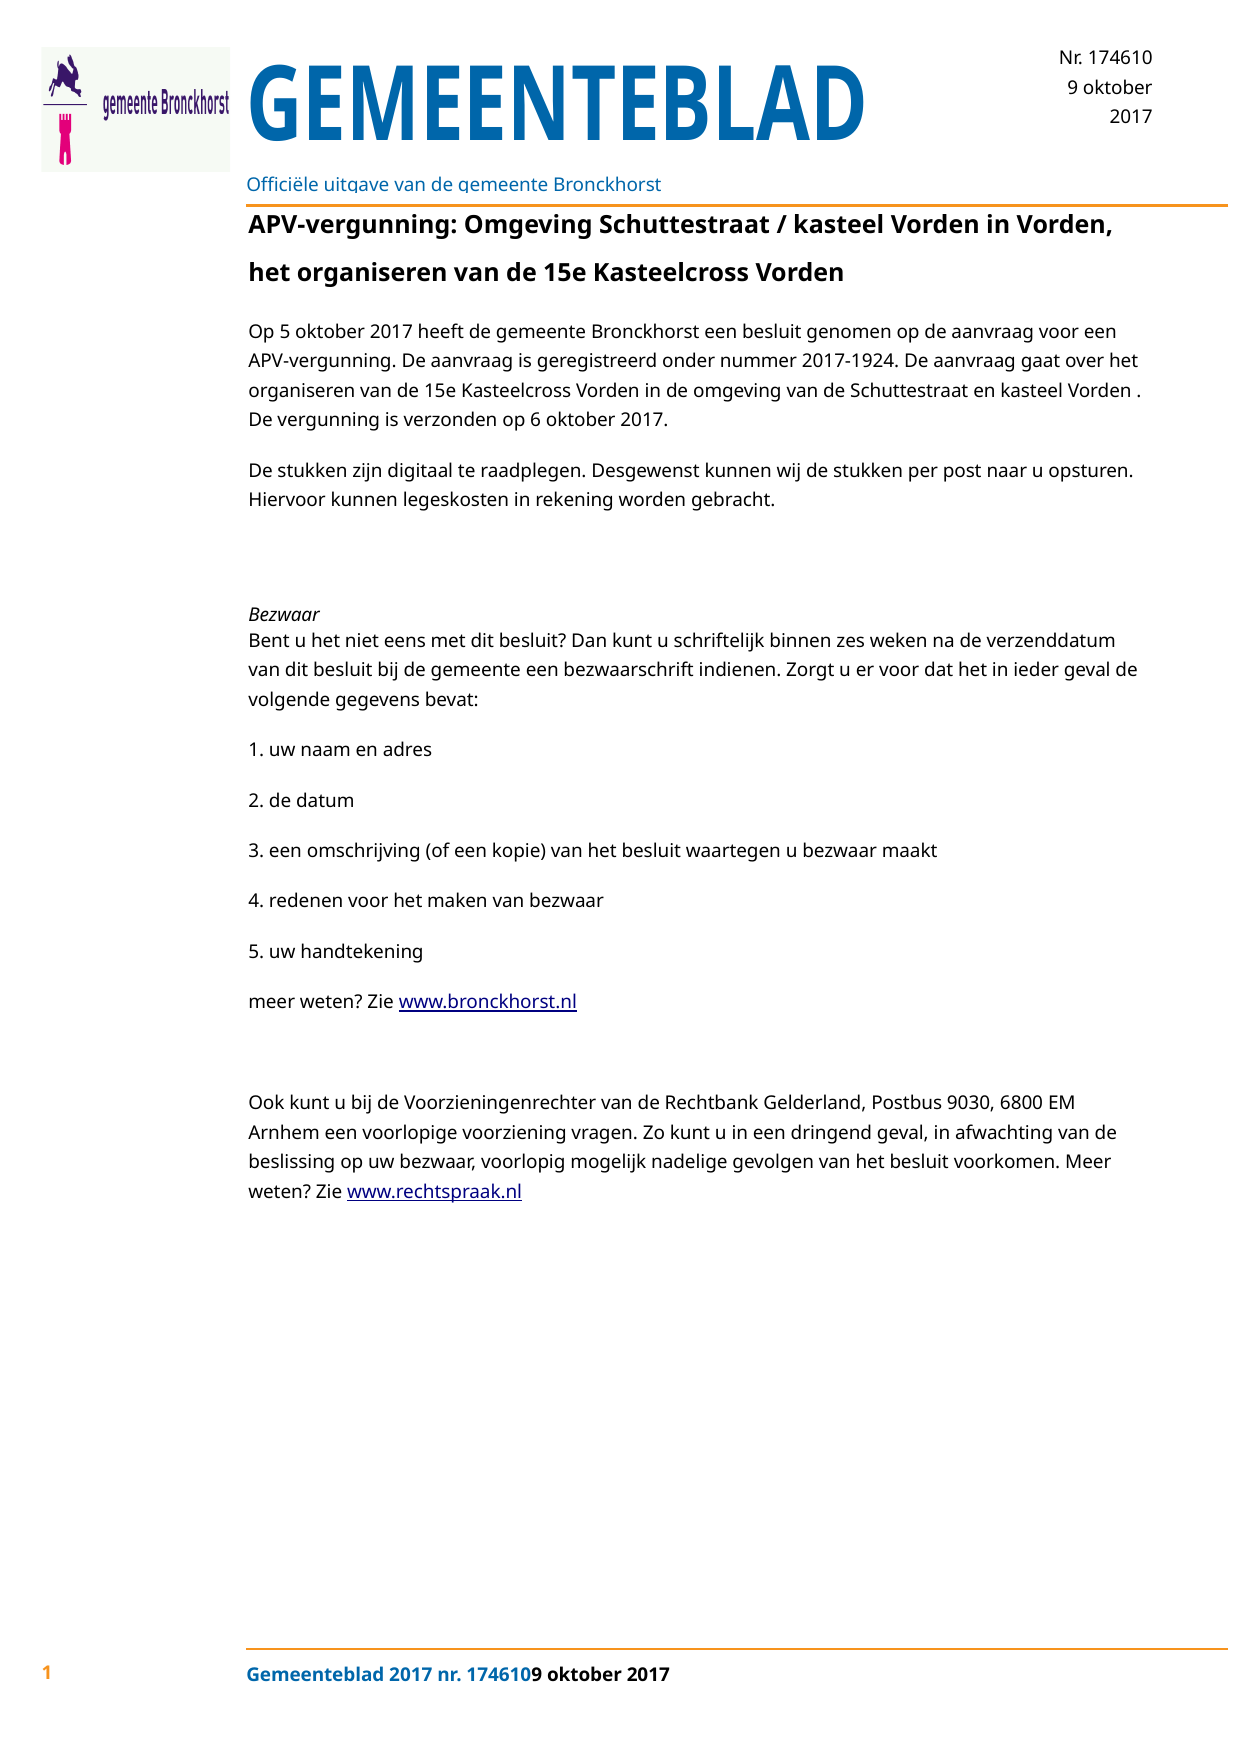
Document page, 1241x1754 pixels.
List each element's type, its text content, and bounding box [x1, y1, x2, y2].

text APV-vergunning: Omgeving Schuttestraat / kasteel Vorden in Vorden, het organiseren van de 15e Kasteelcross Vorden [248, 207, 1152, 288]
text 4. redenen voor het maken van bezwaar [248, 888, 1152, 913]
text Bent u het niet eens met dit besluit? Dan kunt u schriftelijk binnen zes weken na de verzenddatum van dit besluit bij de gemeente een bezwaarschrift indienen. Zorgt u er voor dat het in ieder geval de volgende gegevens bevat: [248, 627, 1152, 712]
text 5. uw handtekening [248, 938, 1152, 964]
text 3. een omschrijving (of een kopie) van het besluit waartegen u bezwaar maakt [248, 837, 1152, 863]
text 1. uw naam en adres [248, 736, 1152, 762]
text meer weten? Zie www.bronckhorst.nl [248, 988, 1152, 1014]
picture [41, 47, 231, 172]
text Op 5 oktober 2017 heeft de gemeente Bronckhorst een besluit genomen op de aanvraag voor een APV-vergunning. De aanvraag is geregistreerd onder nummer 2017-1924. De aanvraag gaat over het organiseren van de 15e Kasteelcross Vorden in de omgeving van de Schuttestraat en kasteel Vorden . De vergunning is verzonden op 6 oktober 2017. [248, 318, 1152, 432]
text 2. de datum [248, 787, 1152, 812]
text Bezwaar [248, 601, 1152, 627]
text De stukken zijn digitaal te raadplegen. Desgewenst kunnen wij de stukken per post naar u opsturen. Hiervoor kunnen legeskosten in rekening worden gebracht. [248, 457, 1152, 512]
text Ook kunt u bij de Voorzieningenrechter van de Rechtbank Gelderland, Postbus 9030, 6800 EM Arnhem een voorlopige voorziening vragen. Zo kunt u in een dringend geval, in afwachting van de beslissing op uw bezwaar, voorlopig mogelijk nadelige gevolgen van het besluit voorkomen. Meer weten? Zie www.rechtspraak.nl [248, 1089, 1152, 1204]
